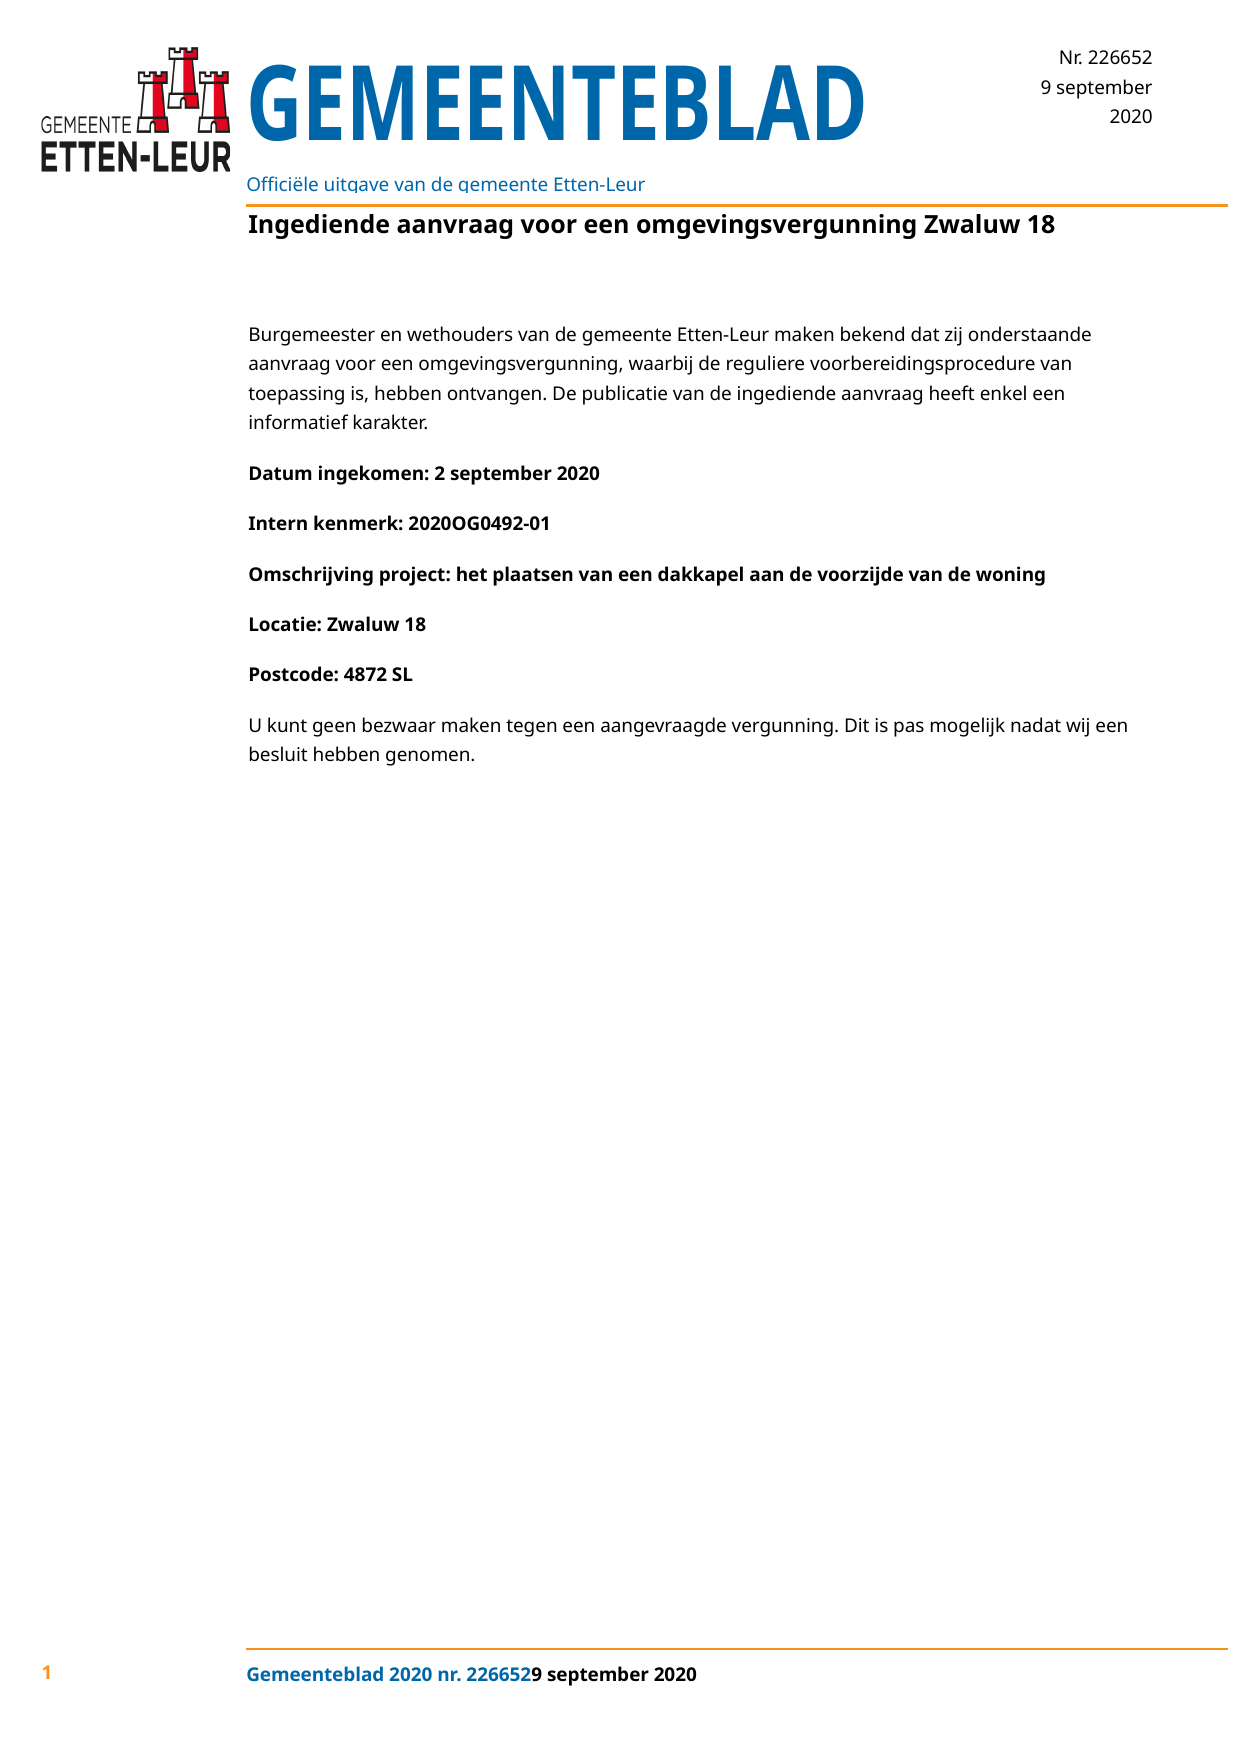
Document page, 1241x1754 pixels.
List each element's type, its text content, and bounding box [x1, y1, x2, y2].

text Intern kenmerk: 2020OG0492-01 [248, 510, 1152, 536]
text Datum ingekomen: 2 september 2020 [248, 460, 1152, 486]
text U kunt geen bezwaar maken tegen een aangevraagde vergunning. Dit is pas mogelijk nadat wij een besluit hebben genomen. [248, 712, 1152, 767]
text Locatie: Zwaluw 18 [248, 611, 1152, 637]
text Postcode: 4872 SL [248, 662, 1152, 687]
text Ingediende aanvraag voor een omgevingsvergunning Zwaluw 18 [248, 207, 1152, 241]
text Omschrijving project: het plaatsen van een dakkapel aan de voorzijde van de woning [248, 561, 1152, 586]
picture [41, 47, 231, 172]
text Burgemeester en wethouders van de gemeente Etten-Leur maken bekend dat zij onderstaande aanvraag voor een omgevingsvergunning, waarbij de reguliere voorbereidingsprocedure van toepassing is, hebben ontvangen. De publicatie van de ingediende aanvraag heeft enkel een informatief karakter. [248, 321, 1152, 435]
